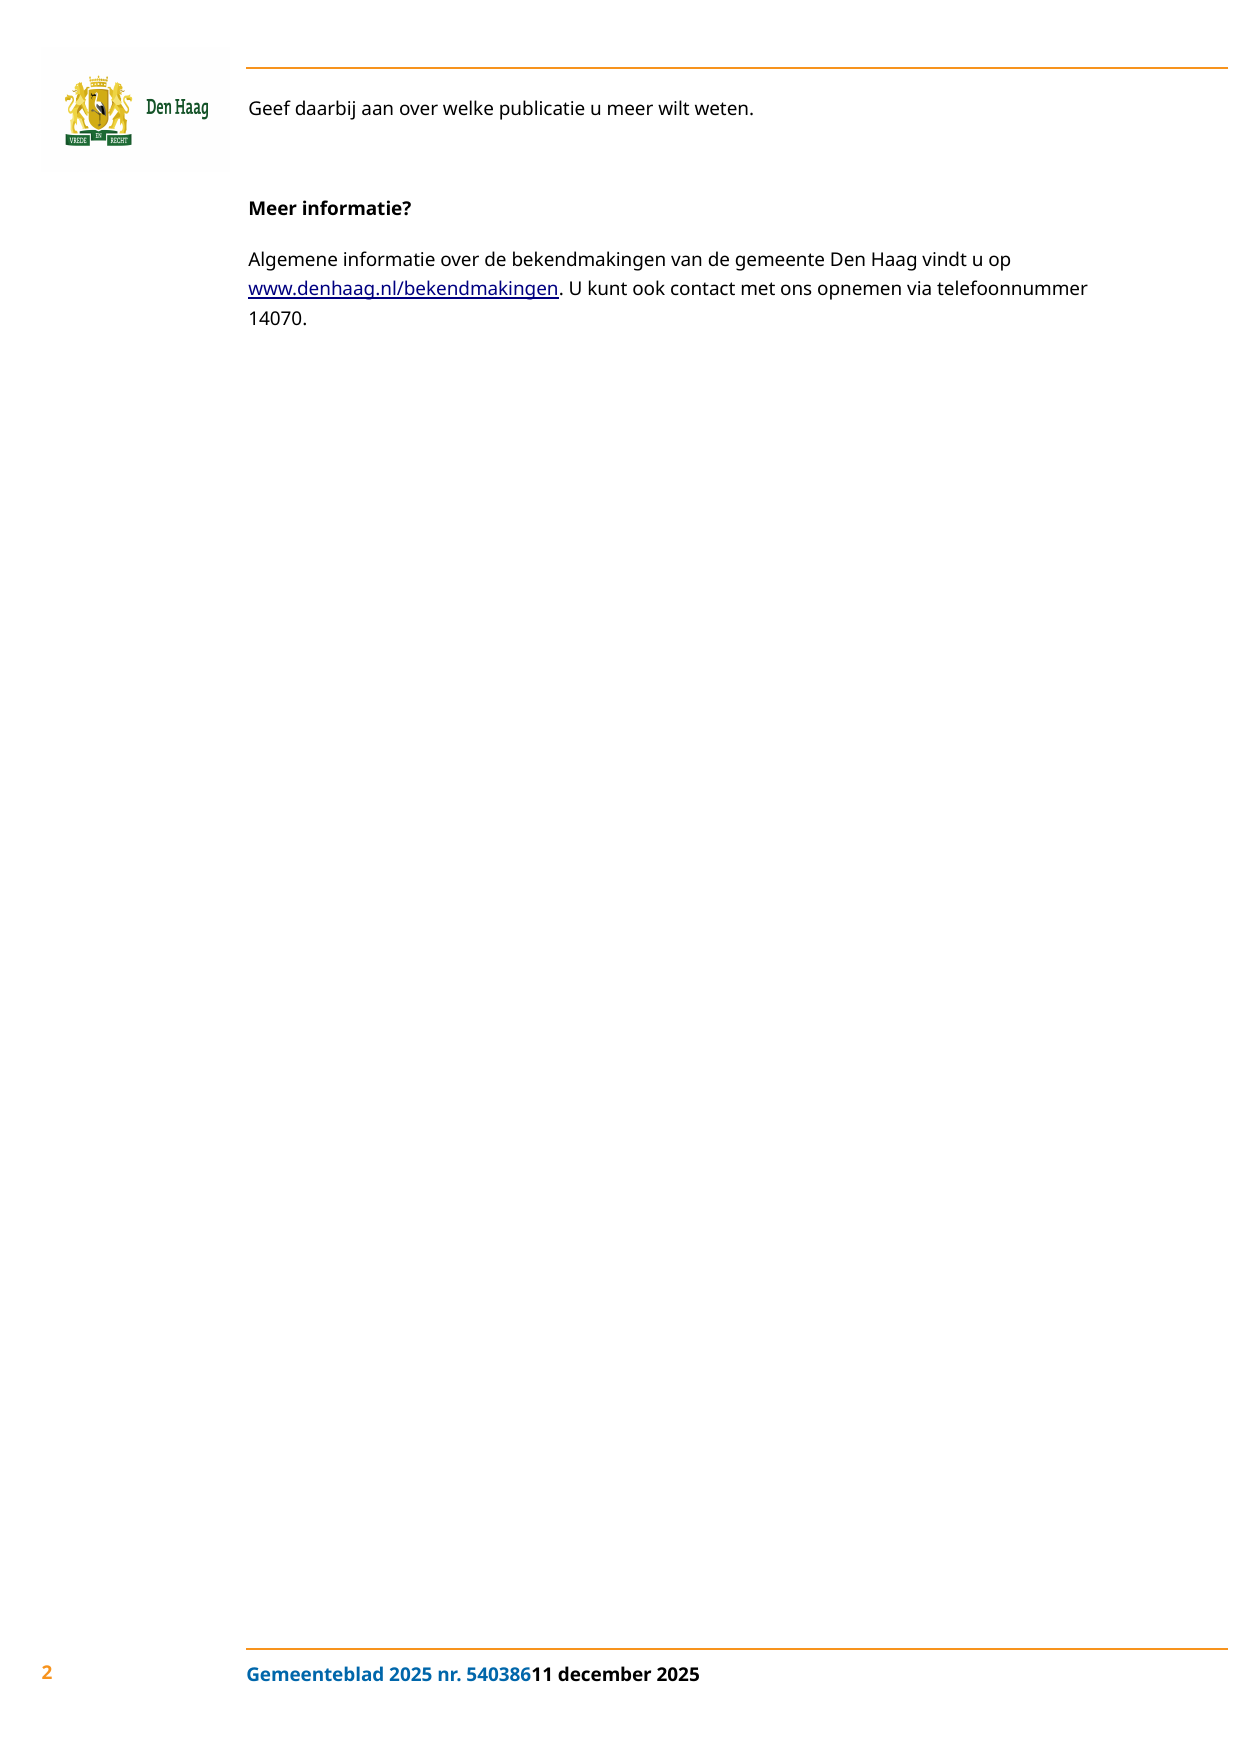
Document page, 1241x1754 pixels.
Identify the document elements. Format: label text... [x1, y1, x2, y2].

picture [41, 47, 231, 172]
text Algemene informatie over de bekendmakingen van de gemeente Den Haag vindt u op www.denhaag.nl/bekendmakingen. U kunt ook contact met ons opnemen via telefoonnummer 14070. [248, 246, 1152, 331]
text Meer informatie? [248, 196, 1152, 221]
text Geef daarbij aan over welke publicatie u meer wilt weten. [248, 95, 1152, 121]
